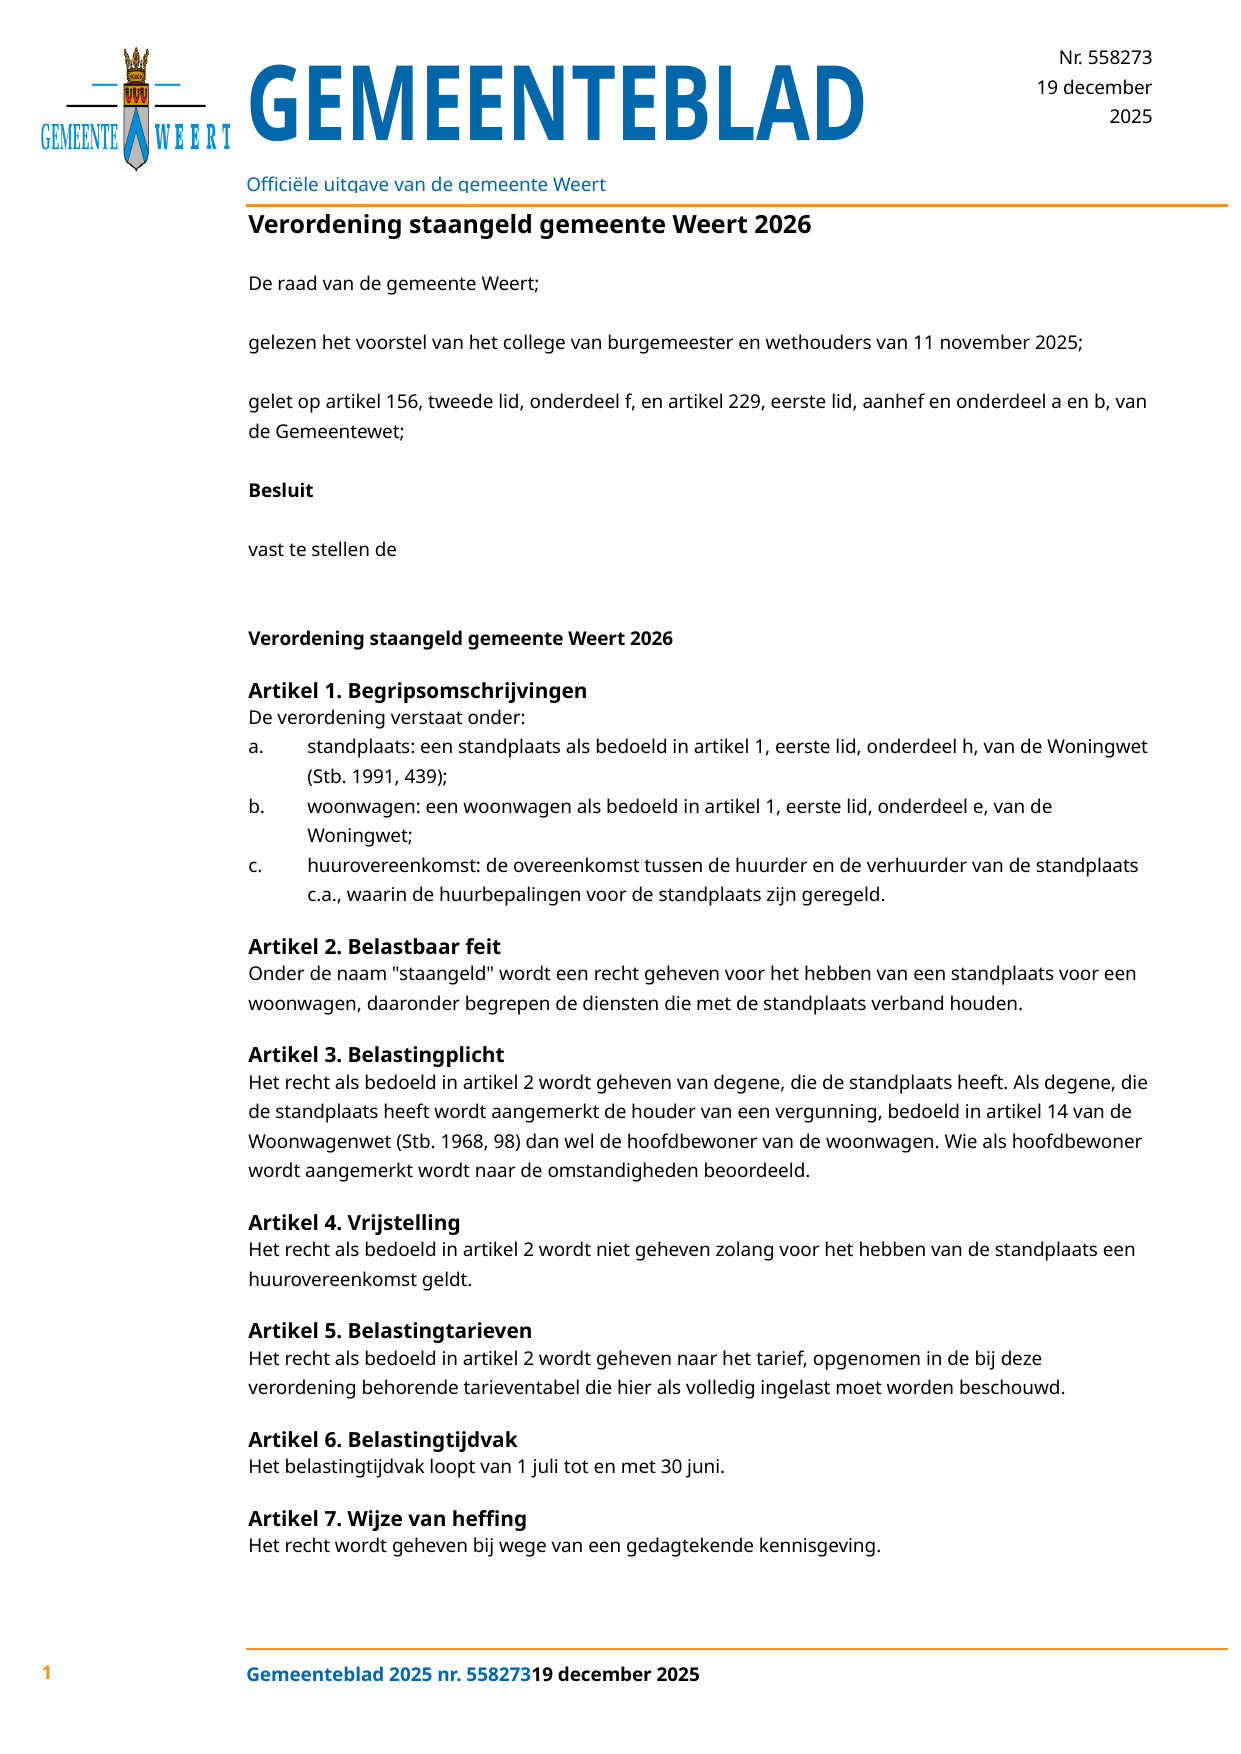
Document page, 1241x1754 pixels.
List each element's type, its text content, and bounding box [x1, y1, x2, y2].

text Het recht als bedoeld in artikel 2 wordt niet geheven zolang voor het hebben van de standplaats een huurovereenkomst geldt. [248, 1237, 1152, 1292]
picture [41, 47, 231, 172]
text Besluit [248, 477, 1152, 503]
text Artikel 7. Wijze van heffing [248, 1504, 1152, 1532]
text gelet op artikel 156, tweede lid, onderdeel f, en artikel 229, eerste lid, aanhef en onderdeel a en b, van de Gemeentewet; [248, 389, 1152, 444]
text De raad van de gemeente Weert; [248, 270, 1152, 296]
text Het belastingtijdvak loopt van 1 juli tot en met 30 juni. [248, 1453, 1152, 1479]
text De verordening verstaat onder: [248, 704, 1152, 730]
text Artikel 1. Begripsomschrijvingen [248, 676, 1152, 704]
text Het recht als bedoeld in artikel 2 wordt geheven van degene, die de standplaats heeft. Als degene, die de standplaats heeft wordt aangemerkt de houder van een vergunning, bedoeld in artikel 14 van de Woonwagenwet (Stb. 1968, 98) dan wel de hoofdbewoner van de woonwagen. Wie als hoofdbewoner wordt aangemerkt wordt naar de omstandigheden beoordeeld. [248, 1069, 1152, 1183]
text Verordening staangeld gemeente Weert 2026 [248, 625, 1152, 651]
list standplaats: een standplaats als bedoeld in artikel 1, eerste lid, onderdeel h, van de Woningwet (Stb. 1991, 439); [248, 734, 1152, 789]
text vast te stellen de [248, 537, 1152, 562]
text Het recht wordt geheven bij wege van een gedagtekende kennisgeving. [248, 1532, 1152, 1558]
text Artikel 5. Belastingtarieven [248, 1317, 1152, 1345]
text Onder de naam "staangeld" wordt een recht geheven voor het hebben van een standplaats voor een woonwagen, daaronder begrepen de diensten die met de standplaats verband houden. [248, 961, 1152, 1016]
list woonwagen: een woonwagen als bedoeld in artikel 1, eerste lid, onderdeel e, van de Woningwet; [248, 793, 1152, 848]
text Artikel 4. Vrijstelling [248, 1208, 1152, 1237]
text Artikel 2. Belastbaar feit [248, 932, 1152, 961]
text Verordening staangeld gemeente Weert 2026 [248, 207, 1152, 241]
text Artikel 3. Belastingplicht [248, 1041, 1152, 1069]
text Het recht als bedoeld in artikel 2 wordt geheven naar het tarief, opgenomen in de bij deze verordening behorende tarieventabel die hier als volledig ingelast moet worden beschouwd. [248, 1345, 1152, 1400]
list huurovereenkomst: de overeenkomst tussen de huurder en de verhuurder van de standplaats c.a., waarin de huurbepalingen voor de standplaats zijn geregeld. [248, 852, 1152, 907]
text gelezen het voorstel van het college van burgemeester en wethouders van 11 november 2025; [248, 329, 1152, 355]
text Artikel 6. Belastingtijdvak [248, 1425, 1152, 1453]
